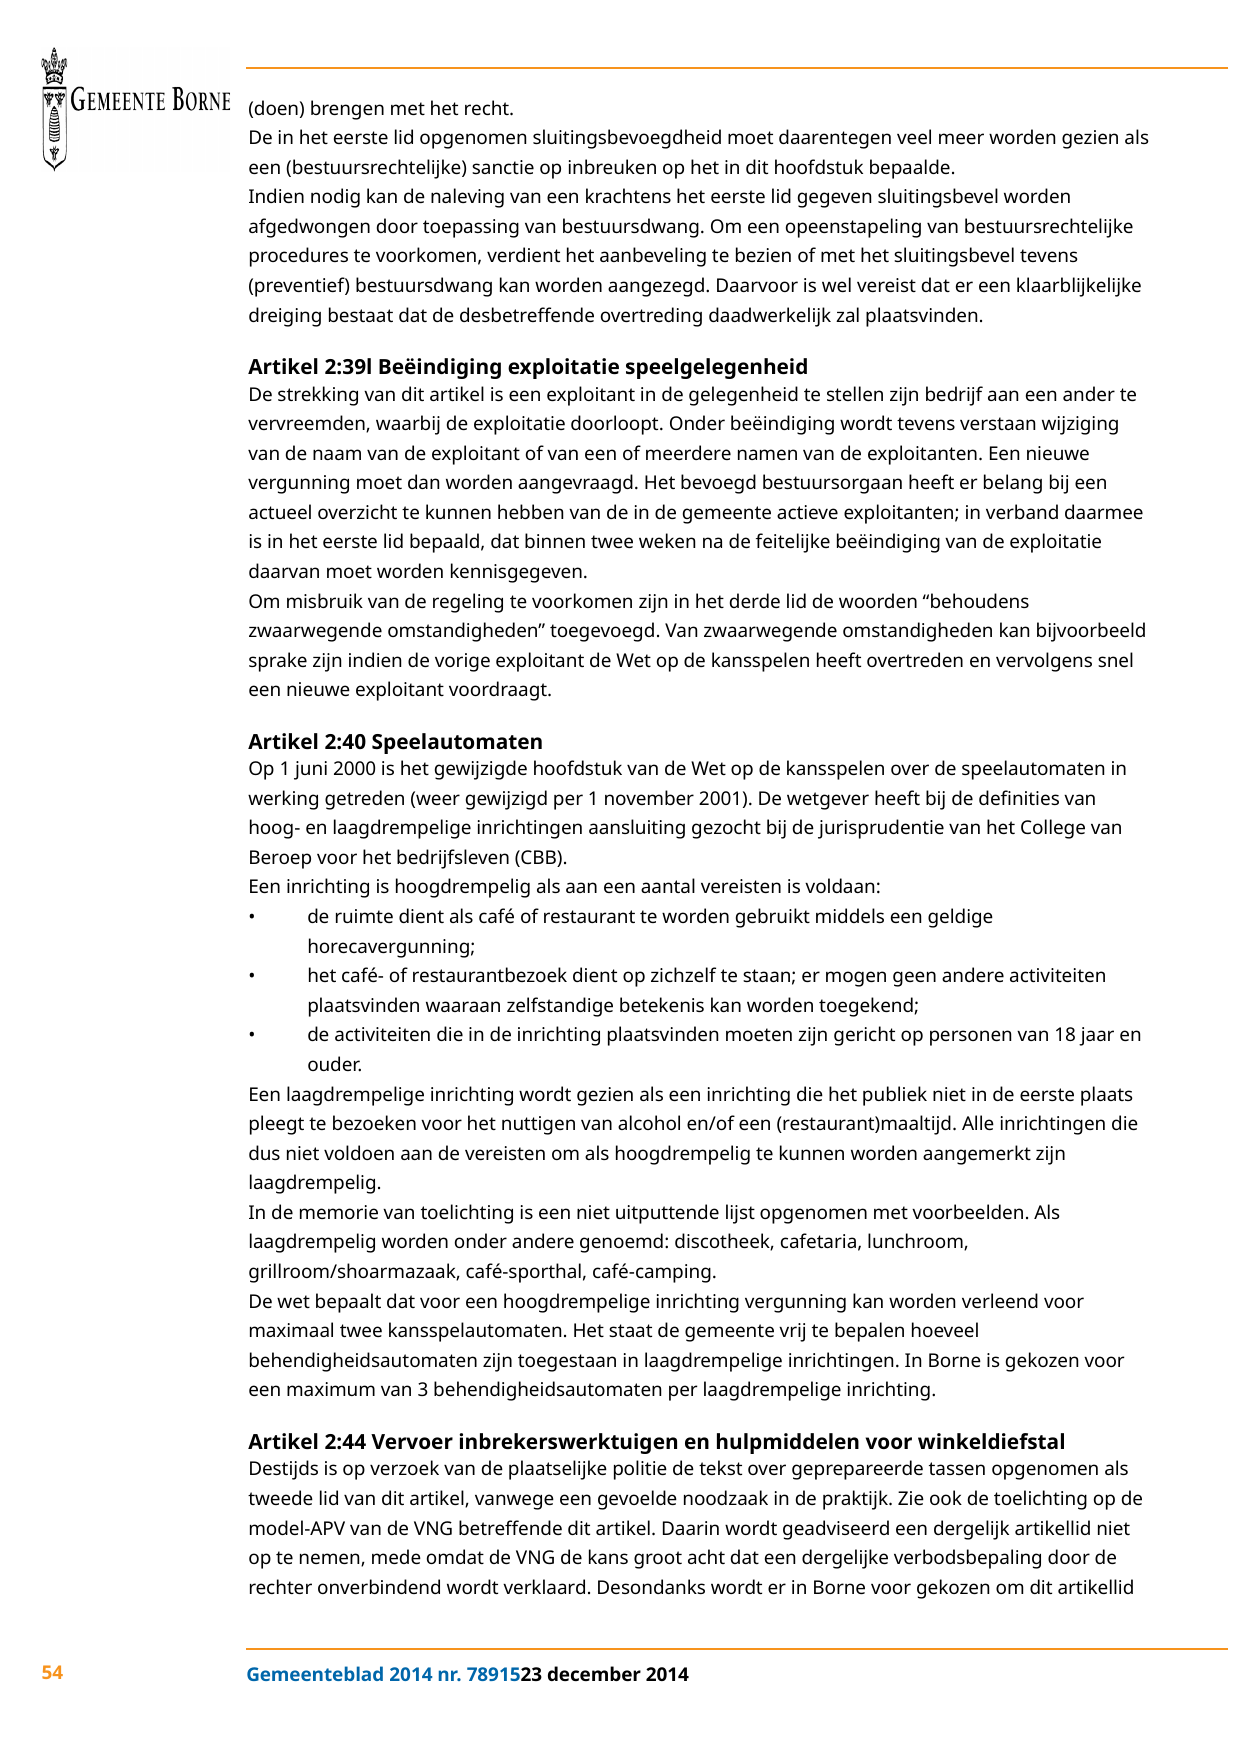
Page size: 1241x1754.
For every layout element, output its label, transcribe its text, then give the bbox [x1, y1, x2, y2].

picture [41, 47, 231, 172]
list de ruimte dient als café of restaurant te worden gebruikt middels een geldige horecavergunning; [248, 903, 1152, 959]
text De wet bepaalt dat voor een hoogdrempelige inrichting vergunning kan worden verleend voor maximaal twee kansspelautomaten. Het staat de gemeente vrij te bepalen hoeveel behendigheidsautomaten zijn toegestaan in laagdrempelige inrichtingen. In Borne is gekozen voor een maximum van 3 behendigheidsautomaten per laagdrempelige inrichting. [248, 1288, 1152, 1402]
text Een inrichting is hoogdrempelig als aan een aantal vereisten is voldaan: [248, 874, 1152, 899]
text Artikel 2:39l Beëindiging exploitatie speelgelegenheid [248, 352, 1152, 381]
text (doen) brengen met het recht. [248, 95, 1152, 121]
text Op 1 juni 2000 is het gewijzigde hoofdstuk van de Wet op de kansspelen over de speelautomaten in werking getreden (weer gewijzigd per 1 november 2001). De wetgever heeft bij de definities van hoog- en laagdrempelige inrichtingen aansluiting gezocht bij de jurisprudentie van het College van Beroep voor het bedrijfsleven (CBB). [248, 755, 1152, 870]
text De in het eerste lid opgenomen sluitingsbevoegdheid moet daarentegen veel meer worden gezien als een (bestuursrechtelijke) sanctie op inbreuken op het in dit hoofdstuk bepaalde. [248, 124, 1152, 180]
text Indien nodig kan de naleving van een krachtens het eerste lid gegeven sluitingsbevel worden afgedwongen door toepassing van bestuursdwang. Om een opeenstapeling van bestuursrechtelijke procedures te voorkomen, verdient het aanbeveling te bezien of met het sluitingsbevel tevens (preventief) bestuursdwang kan worden aangezegd. Daarvoor is wel vereist dat er een klaarblijkelijke dreiging bestaat dat de desbetreffende overtreding daadwerkelijk zal plaatsvinden. [248, 183, 1152, 328]
text Artikel 2:44 Vervoer inbrekerswerktuigen en hulpmiddelen voor winkeldiefstal [248, 1427, 1152, 1456]
text Een laagdrempelige inrichting wordt gezien als een inrichting die het publiek niet in de eerste plaats pleegt te bezoeken voor het nuttigen van alcohol en/of een (restaurant)maaltijd. Alle inrichtingen die dus niet voldoen aan de vereisten om als hoogdrempelig te kunnen worden aangemerkt zijn laagdrempelig. [248, 1081, 1152, 1195]
list de activiteiten die in de inrichting plaatsvinden moeten zijn gericht op personen van 18 jaar en ouder. [248, 1022, 1152, 1077]
text Artikel 2:40 Speelautomaten [248, 727, 1152, 755]
text In de memorie van toelichting is een niet uitputtende lijst opgenomen met voorbeelden. Als laagdrempelig worden onder andere genoemd: discotheek, cafetaria, lunchroom, grillroom/shoarmazaak, café-sporthal, café-camping. [248, 1199, 1152, 1284]
text Destijds is op verzoek van de plaatselijke politie de tekst over geprepareerde tassen opgenomen als tweede lid van dit artikel, vanwege een gevoelde noodzaak in de praktijk. Zie ook de toelichting op de model-APV van de VNG betreffende dit artikel. Daarin wordt geadviseerd een dergelijk artikellid niet op te nemen, mede omdat de VNG de kans groot acht dat een dergelijke verbodsbepaling door de rechter onverbindend wordt verklaard. Desondanks wordt er in Borne voor gekozen om dit artikellid [248, 1456, 1152, 1599]
list het café- of restaurantbezoek dient op zichzelf te staan; er mogen geen andere activiteiten plaatsvinden waaraan zelfstandige betekenis kan worden toegekend; [248, 962, 1152, 1018]
text De strekking van dit artikel is een exploitant in de gelegenheid te stellen zijn bedrijf aan een ander te vervreemden, waarbij de exploitatie doorloopt. Onder beëindiging wordt tevens verstaan wijziging van de naam van de exploitant of van een of meerdere namen van de exploitanten. Een nieuwe vergunning moet dan worden aangevraagd. Het bevoegd bestuursorgaan heeft er belang bij een actueel overzicht te kunnen hebben van de in de gemeente actieve exploitanten; in verband daarmee is in het eerste lid bepaald, dat binnen twee weken na de feitelijke beëindiging van de exploitatie daarvan moet worden kennisgegeven. [248, 381, 1152, 584]
text Om misbruik van de regeling te voorkomen zijn in het derde lid de woorden “behoudens zwaarwegende omstandigheden” toegevoegd. Van zwaarwegende omstandigheden kan bijvoorbeeld sprake zijn indien de vorige exploitant de Wet op de kansspelen heeft overtreden en vervolgens snel een nieuwe exploitant voordraagt. [248, 588, 1152, 702]
